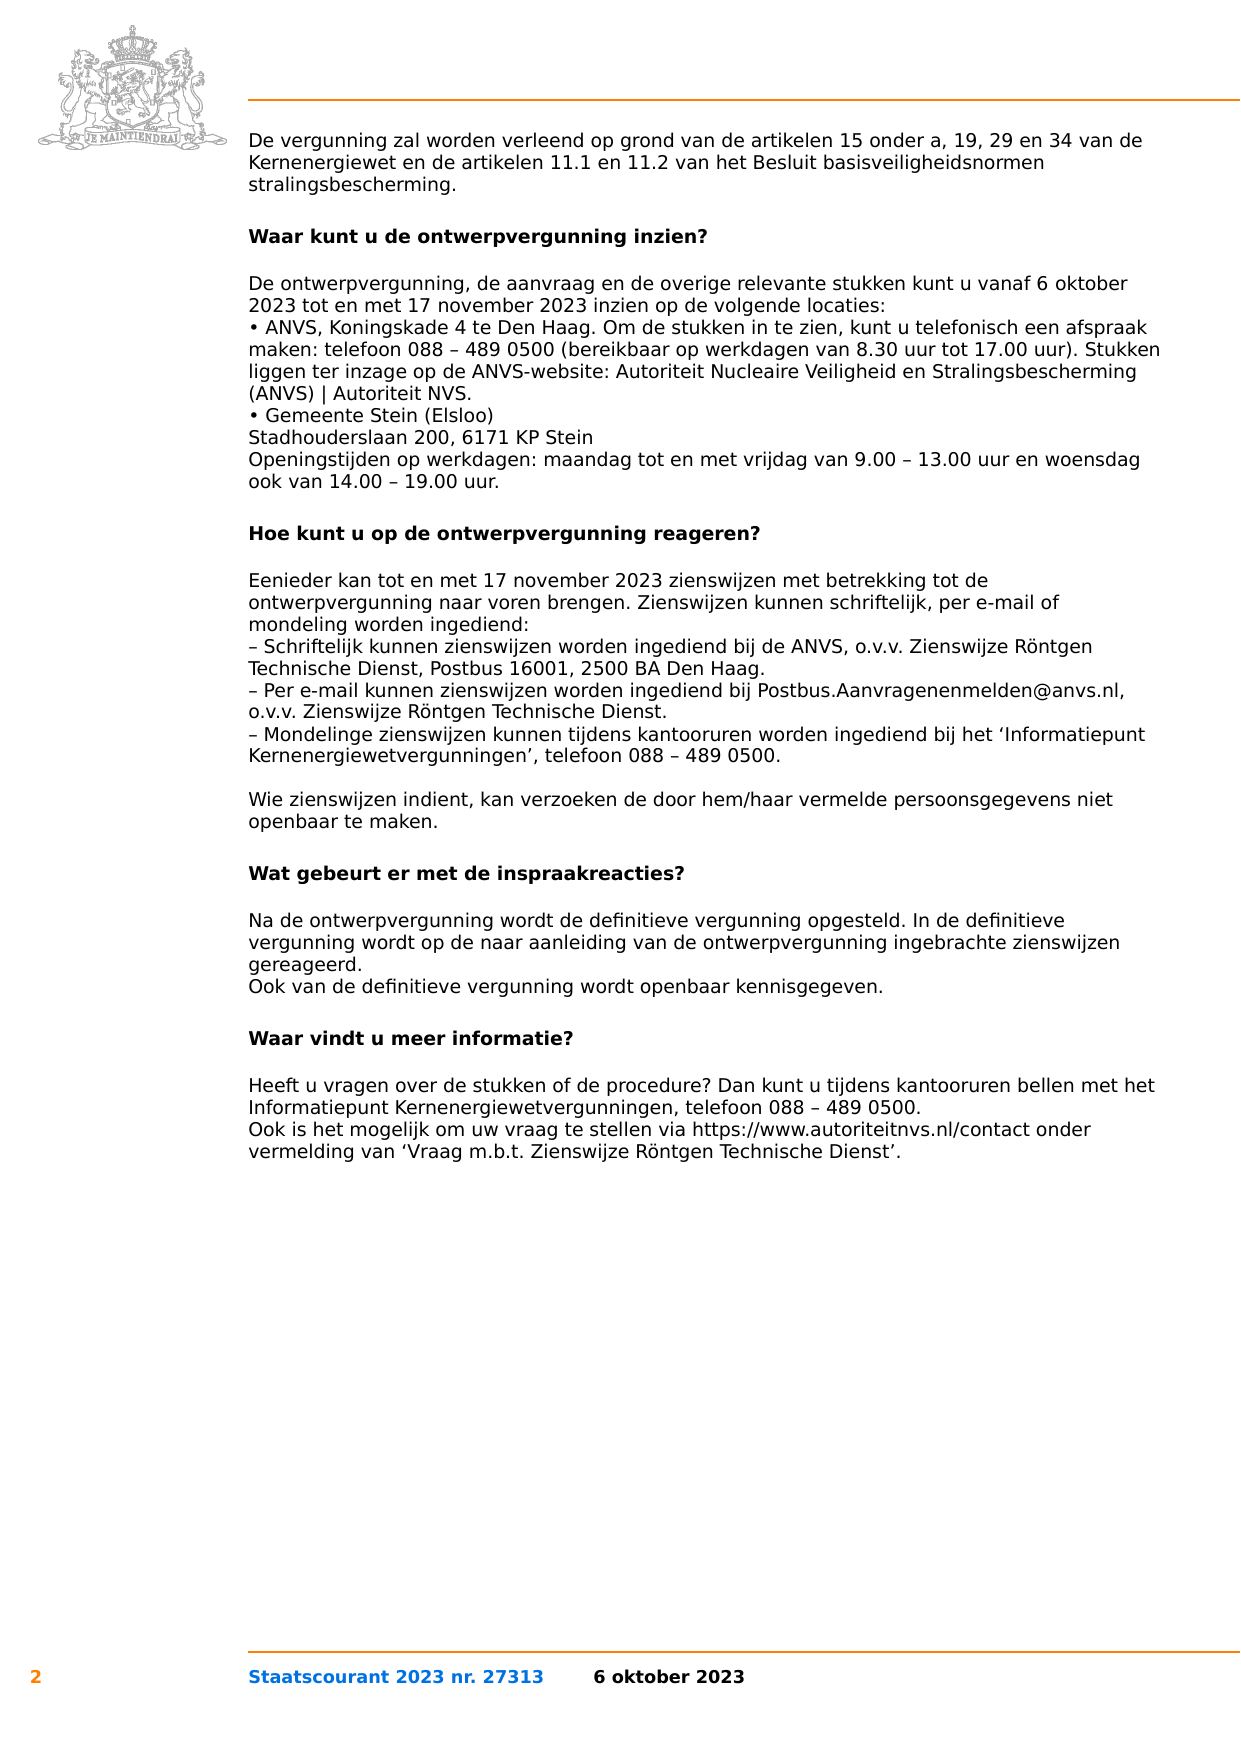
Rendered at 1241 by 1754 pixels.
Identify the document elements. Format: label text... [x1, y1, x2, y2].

text – Mondelinge zienswijzen kunnen tijdens kantooruren worden ingediend bij het ‘Informatiepunt Kernenergiewetvergunningen’, telefoon 088 – 489 0500. [248, 723, 1163, 767]
text Na de ontwerpvergunning wordt de definitieve vergunning opgesteld. In de definitieve vergunning wordt op de naar aanleiding van de ontwerpvergunning ingebrachte zienswijzen gereageerd. [248, 910, 1163, 976]
subtitle Waar vindt u meer informatie? [248, 1028, 1163, 1050]
text • ANVS, Koningskade 4 te Den Haag. Om de stukken in te zien, kunt u telefonisch een afspraak maken: telefoon 088 – 489 0500 (bereikbaar op werkdagen van 8.30 uur tot 17.00 uur). Stukken liggen ter inzage op de ANVS-website: Autoriteit Nucleaire Veiligheid en Stralingsbescherming (ANVS) | Autoriteit NVS. [248, 317, 1163, 405]
text Ook van de definitieve vergunning wordt openbaar kennisgegeven. [248, 976, 1163, 998]
text De ontwerpvergunning, de aanvraag en de overige relevante stukken kunt u vanaf 6 oktober 2023 tot en met 17 november 2023 inzien op de volgende locaties: [248, 273, 1163, 317]
text Stadhouderslaan 200, 6171 KP Stein [248, 427, 1163, 449]
text De vergunning zal worden verleend op grond van de artikelen 15 onder a, 19, 29 en 34 van de Kernenergiewet en de artikelen 11.1 en 11.2 van het Besluit basisveiligheidsnormen stralingsbescherming. [248, 130, 1163, 196]
text Ook is het mogelijk om uw vraag te stellen via https://www.autoriteitnvs.nl/contact onder vermelding van ‘Vraag m.b.t. Zienswijze Röntgen Technische Dienst’. [248, 1119, 1163, 1163]
text Heeft u vragen over de stukken of de procedure? Dan kunt u tijdens kantooruren bellen met het Informatiepunt Kernenergiewetvergunningen, telefoon 088 – 489 0500. [248, 1075, 1163, 1119]
text Wie zienswijzen indient, kan verzoeken de door hem/haar vermelde persoonsgegevens niet openbaar te maken. [248, 789, 1163, 833]
text • Gemeente Stein (Elsloo) [248, 405, 1163, 427]
subtitle Hoe kunt u op de ontwerpvergunning reageren? [248, 523, 1163, 544]
subtitle Wat gebeurt er met de inspraakreacties? [248, 863, 1163, 885]
text – Per e-mail kunnen zienswijzen worden ingediend bij Postbus.Aanvragenenmelden@anvs.nl, o.v.v. Zienswijze Röntgen Technische Dienst. [248, 679, 1163, 723]
text Eenieder kan tot en met 17 november 2023 zienswijzen met betrekking tot de ontwerpvergunning naar voren brengen. Zienswijzen kunnen schriftelijk, per e-mail of mondeling worden ingediend: [248, 569, 1163, 636]
text Openingstijden op werkdagen: maandag tot en met vrijdag van 9.00 – 13.00 uur en woensdag ook van 14.00 – 19.00 uur. [248, 449, 1163, 493]
subtitle Waar kunt u de ontwerpvergunning inzien? [248, 226, 1163, 248]
picture [38, 25, 227, 150]
text – Schriftelijk kunnen zienswijzen worden ingediend bij de ANVS, o.v.v. Zienswijze Röntgen Technische Dienst, Postbus 16001, 2500 BA Den Haag. [248, 636, 1163, 679]
